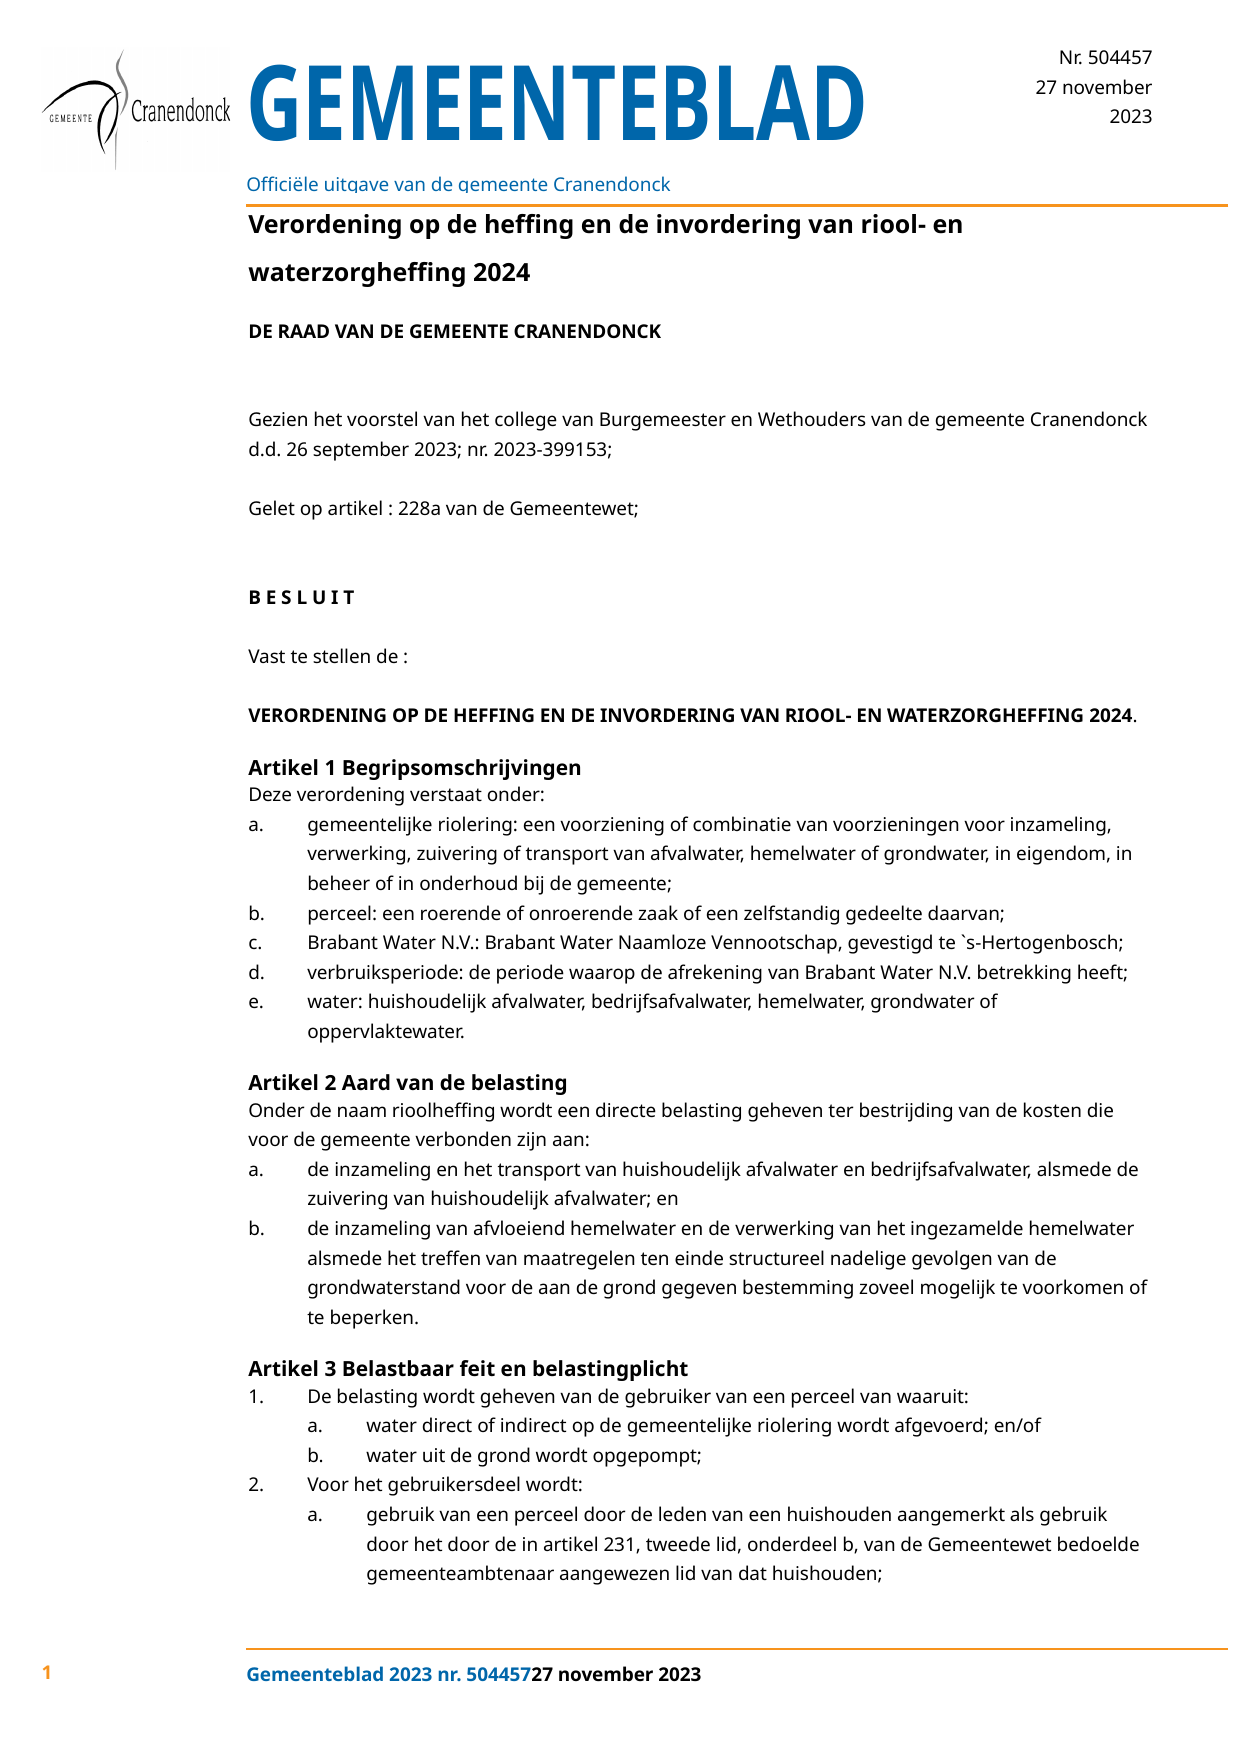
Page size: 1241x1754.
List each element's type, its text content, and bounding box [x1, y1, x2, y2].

text Artikel 1 Begripsomschrijvingen [248, 753, 1152, 781]
text Gezien het voorstel van het college van Burgemeester en Wethouders van de gemeente Cranendonck d.d. 26 september 2023; nr. 2023-399153; [248, 407, 1152, 462]
list De belasting wordt geheven van de gebruiker van een perceel van waaruit: [248, 1383, 1152, 1408]
list Brabant Water N.V.: Brabant Water Naamloze Vennootschap, gevestigd te `s-Hertogenbosch; [248, 929, 1152, 955]
text VERORDENING OP DE HEFFING EN DE INVORDERING VAN RIOOL- EN WATERZORGHEFFING 2024. [248, 702, 1152, 728]
text Verordening op de heffing en de invordering van riool- en waterzorgheffing 2024 [248, 207, 1152, 288]
list gebruik van een perceel door de leden van een huishouden aangemerkt als gebruik door het door de in artikel 231, tweede lid, onderdeel b, van de Gemeentewet bedoelde gemeenteambtenaar aangewezen lid van dat huishouden; [307, 1501, 1152, 1586]
text Artikel 3 Belastbaar feit en belastingplicht [248, 1354, 1152, 1383]
list water direct of indirect op de gemeentelijke riolering wordt afgevoerd; en/of [307, 1412, 1152, 1438]
text Artikel 2 Aard van de belasting [248, 1068, 1152, 1097]
text B E S L U I T [248, 584, 1152, 610]
text DE RAAD VAN DE GEMEENTE CRANENDONCK [248, 318, 1152, 344]
list Voor het gebruikersdeel wordt: [248, 1472, 1152, 1497]
list de inzameling en het transport van huishoudelijk afvalwater en bedrijfsafvalwater, alsmede de zuivering van huishoudelijk afvalwater; en [248, 1156, 1152, 1211]
text Deze verordening verstaat onder: [248, 781, 1152, 807]
list gemeentelijke riolering: een voorziening of combinatie van voorzieningen voor inzameling, verwerking, zuivering of transport van afvalwater, hemelwater of grondwater, in eigendom, in beheer of in onderhoud bij de gemeente; [248, 811, 1152, 896]
list water uit de grond wordt opgepompt; [307, 1442, 1152, 1468]
picture [41, 47, 231, 172]
text Vast te stellen de : [248, 643, 1152, 669]
list de inzameling van afvloeiend hemelwater en de verwerking van het ingezamelde hemelwater alsmede het treffen van maatregelen ten einde structureel nadelige gevolgen van de grondwaterstand voor de aan de grond gegeven bestemming zoveel mogelijk te voorkomen of te beperken. [248, 1215, 1152, 1330]
list perceel: een roerende of onroerende zaak of een zelfstandig gedeelte daarvan; [248, 900, 1152, 925]
list verbruiksperiode: de periode waarop de afrekening van Brabant Water N.V. betrekking heeft; [248, 959, 1152, 984]
list water: huishoudelijk afvalwater, bedrijfsafvalwater, hemelwater, grondwater of oppervlaktewater. [248, 988, 1152, 1044]
text Onder de naam rioolheffing wordt een directe belasting geheven ter bestrijding van de kosten die voor de gemeente verbonden zijn aan: [248, 1097, 1152, 1152]
text Gelet op artikel : 228a van de Gemeentewet; [248, 495, 1152, 521]
